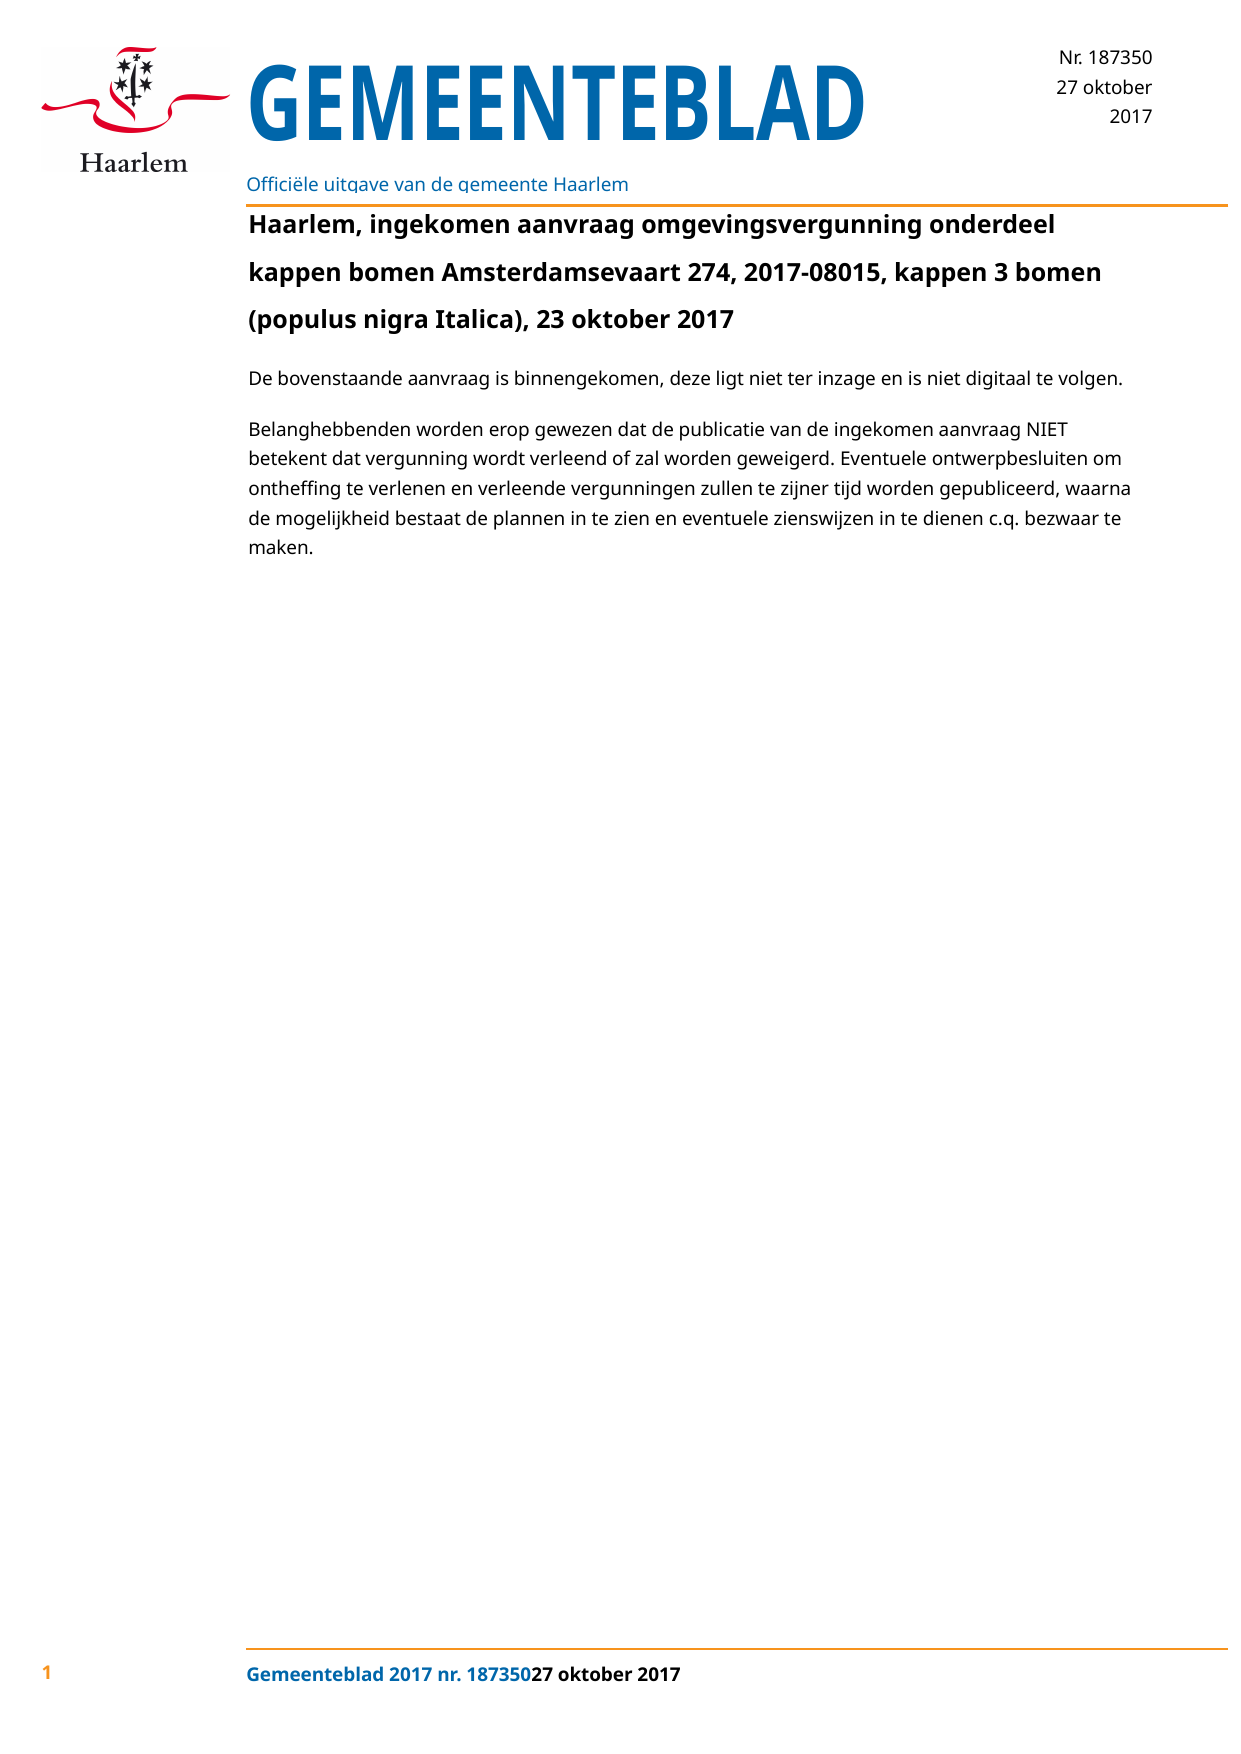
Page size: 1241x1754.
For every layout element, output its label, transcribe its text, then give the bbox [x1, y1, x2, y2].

picture [41, 47, 231, 172]
text Haarlem, ingekomen aanvraag omgevingsvergunning onderdeel kappen bomen Amsterdamsevaart 274, 2017-08015, kappen 3 bomen (populus nigra Italica), 23 oktober 2017 [248, 207, 1152, 336]
text De bovenstaande aanvraag is binnengekomen, deze ligt niet ter inzage en is niet digitaal te volgen. [248, 366, 1152, 391]
text Belanghebbenden worden erop gewezen dat de publicatie van de ingekomen aanvraag NIET betekent dat vergunning wordt verleend of zal worden geweigerd. Eventuele ontwerpbesluiten om ontheffing te verlenen en verleende vergunningen zullen te zijner tijd worden gepubliceerd, waarna de mogelijkheid bestaat de plannen in te zien en eventuele zienswijzen in te dienen c.q. bezwaar te maken. [248, 416, 1152, 560]
